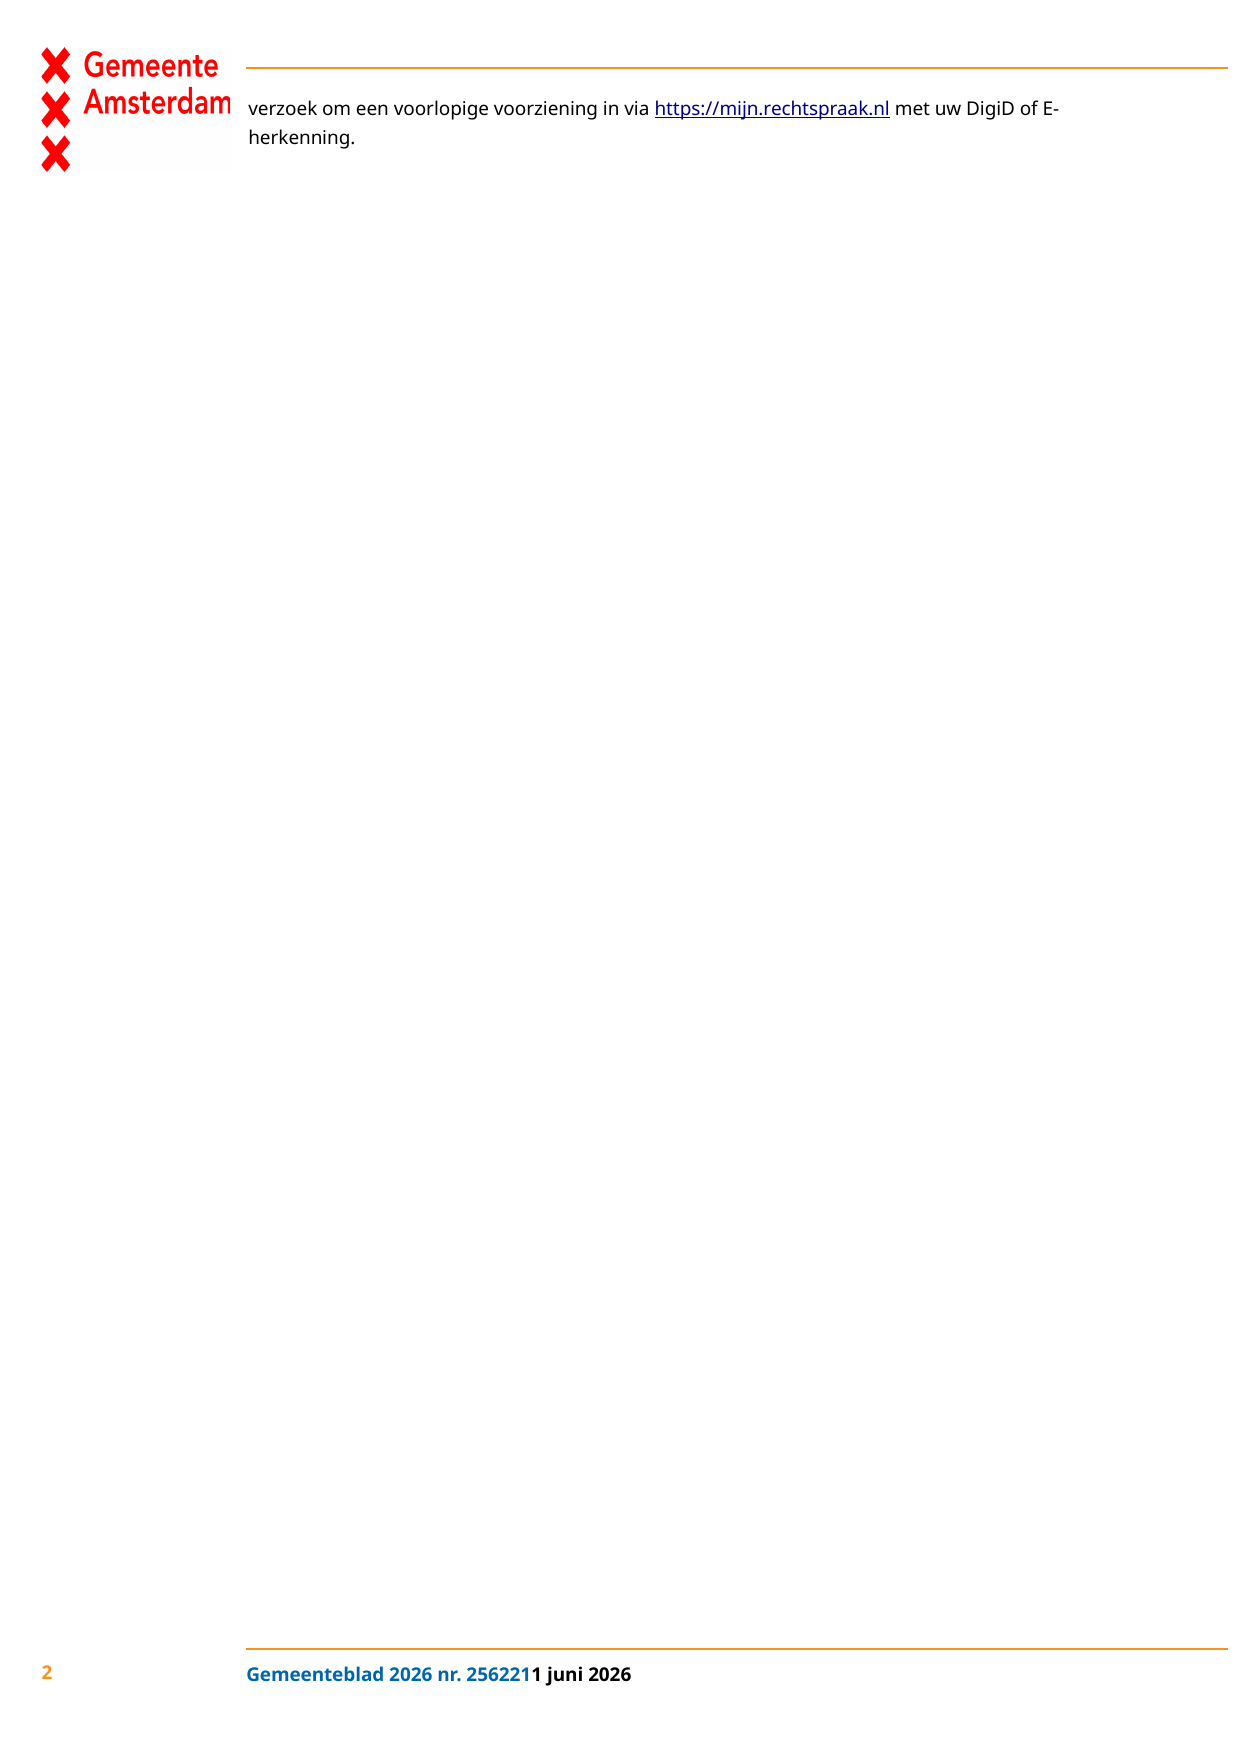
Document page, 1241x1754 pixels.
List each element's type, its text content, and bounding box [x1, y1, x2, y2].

text verzoek om een voorlopige voorziening in via https://mijn.rechtspraak.nl met uw DigiD of E-herkenning. [248, 95, 1152, 150]
picture [41, 47, 231, 172]
